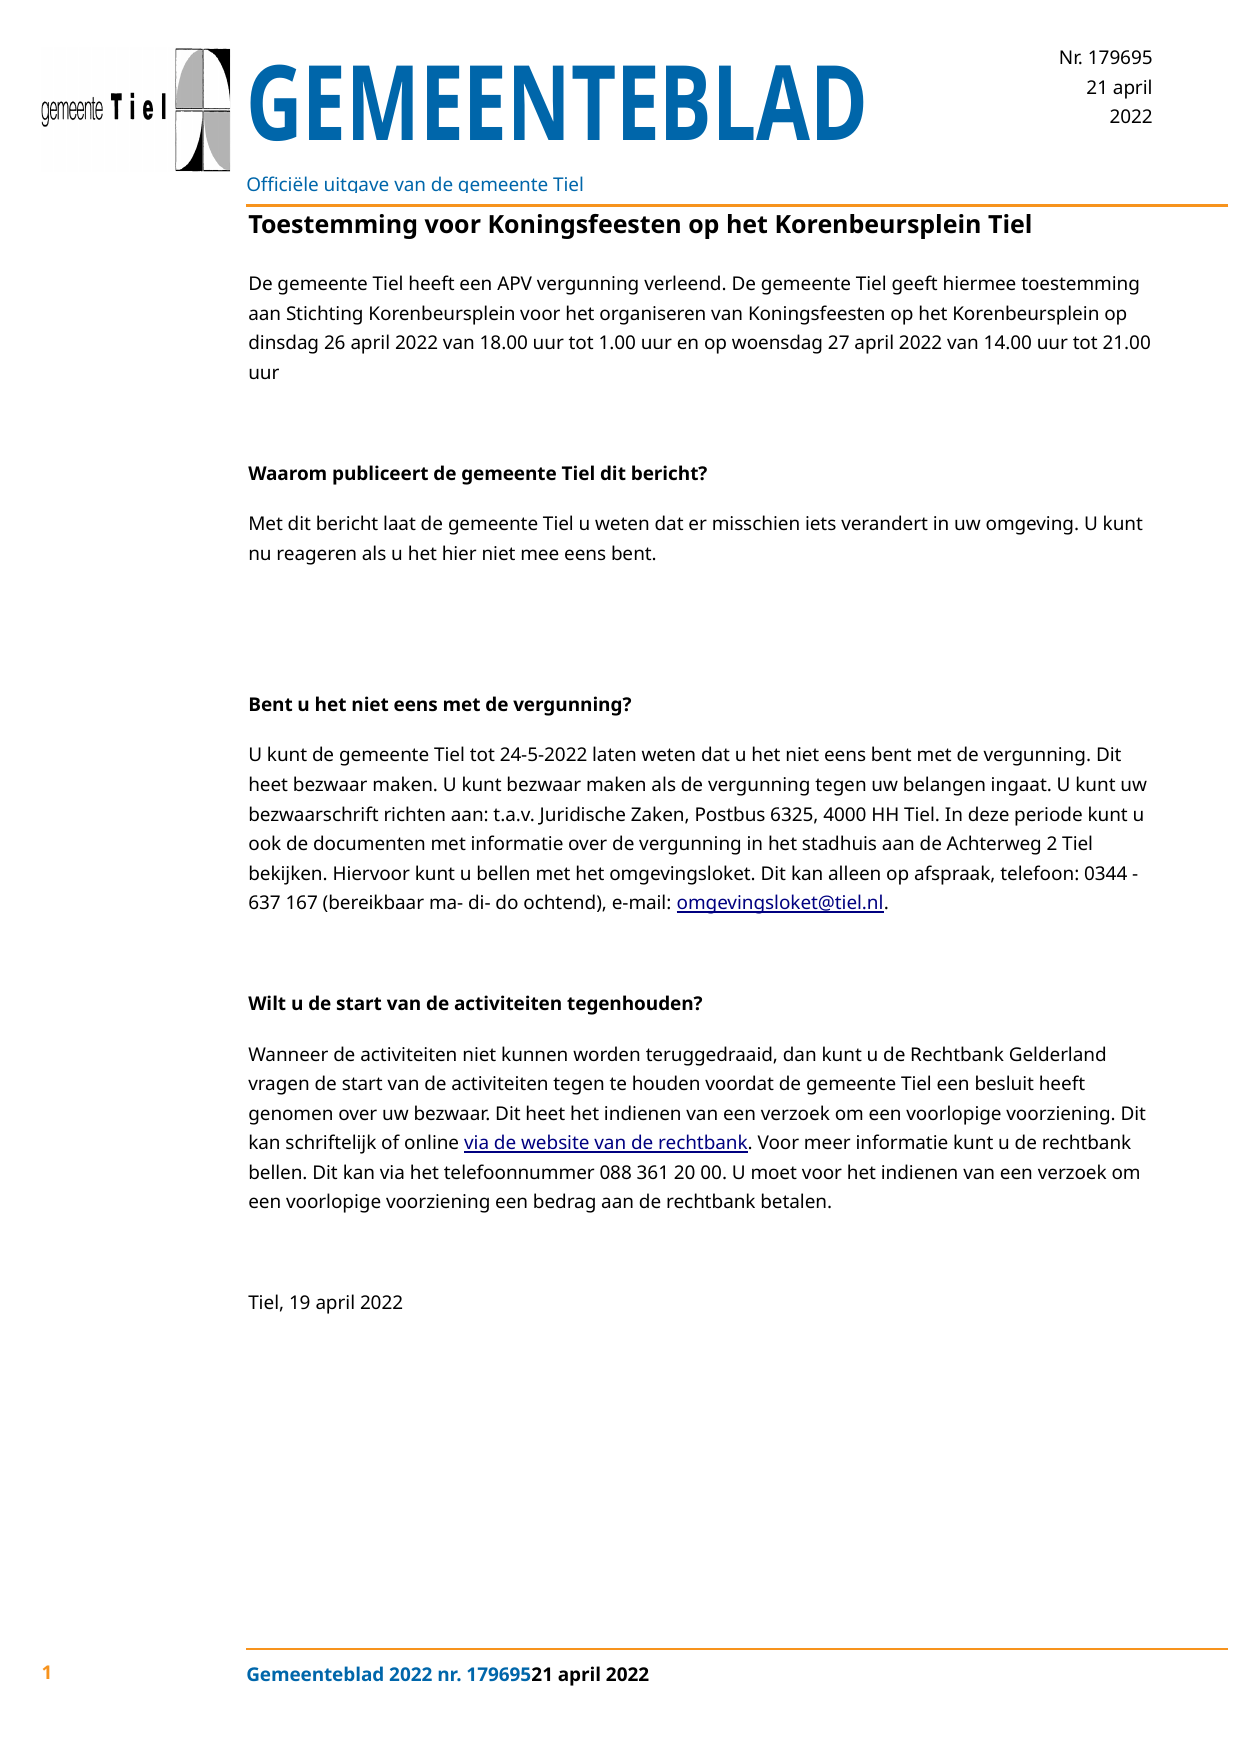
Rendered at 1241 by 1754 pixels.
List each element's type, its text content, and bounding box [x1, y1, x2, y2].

text Wilt u de start van de activiteiten tegenhouden? [248, 990, 1152, 1016]
text Met dit bericht laat de gemeente Tiel u weten dat er misschien iets verandert in uw omgeving. U kunt nu reageren als u het hier niet mee eens bent. [248, 510, 1152, 566]
text Tiel, 19 april 2022 [248, 1289, 1152, 1315]
text Bent u het niet eens met de vergunning? [248, 691, 1152, 717]
text Waarom publiceert de gemeente Tiel dit bericht? [248, 460, 1152, 486]
text Wanneer de activiteiten niet kunnen worden teruggedraaid, dan kunt u de Rechtbank Gelderland vragen de start van de activiteiten tegen te houden voordat de gemeente Tiel een besluit heeft genomen over uw bezwaar. Dit heet het indienen van een verzoek om een voorlopige voorziening. Dit kan schriftelijk of online via de website van de rechtbank. Voor meer informatie kunt u de rechtbank bellen. Dit kan via het telefoonnummer 088 361 20 00. U moet voor het indienen van een verzoek om een voorlopige voorziening een bedrag aan de rechtbank betalen. [248, 1041, 1152, 1214]
text De gemeente Tiel heeft een APV vergunning verleend. De gemeente Tiel geeft hiermee toestemming aan Stichting Korenbeursplein voor het organiseren van Koningsfeesten op het Korenbeursplein op dinsdag 26 april 2022 van 18.00 uur tot 1.00 uur en op woensdag 27 april 2022 van 14.00 uur tot 21.00 uur [248, 270, 1152, 385]
picture [41, 47, 231, 172]
text U kunt de gemeente Tiel tot 24-5-2022 laten weten dat u het niet eens bent met de vergunning. Dit heet bezwaar maken. U kunt bezwaar maken als de vergunning tegen uw belangen ingaat. U kunt uw bezwaarschrift richten aan: t.a.v. Juridische Zaken, Postbus 6325, 4000 HH Tiel. In deze periode kunt u ook de documenten met informatie over de vergunning in het stadhuis aan de Achterweg 2 Tiel bekijken. Hiervoor kunt u bellen met het omgevingsloket. Dit kan alleen op afspraak, telefoon: 0344 - 637 167 (bereikbaar ma- di- do ochtend), e-mail: omgevingsloket@tiel.nl. [248, 742, 1152, 915]
text Toestemming voor Koningsfeesten op het Korenbeursplein Tiel [248, 207, 1152, 241]
